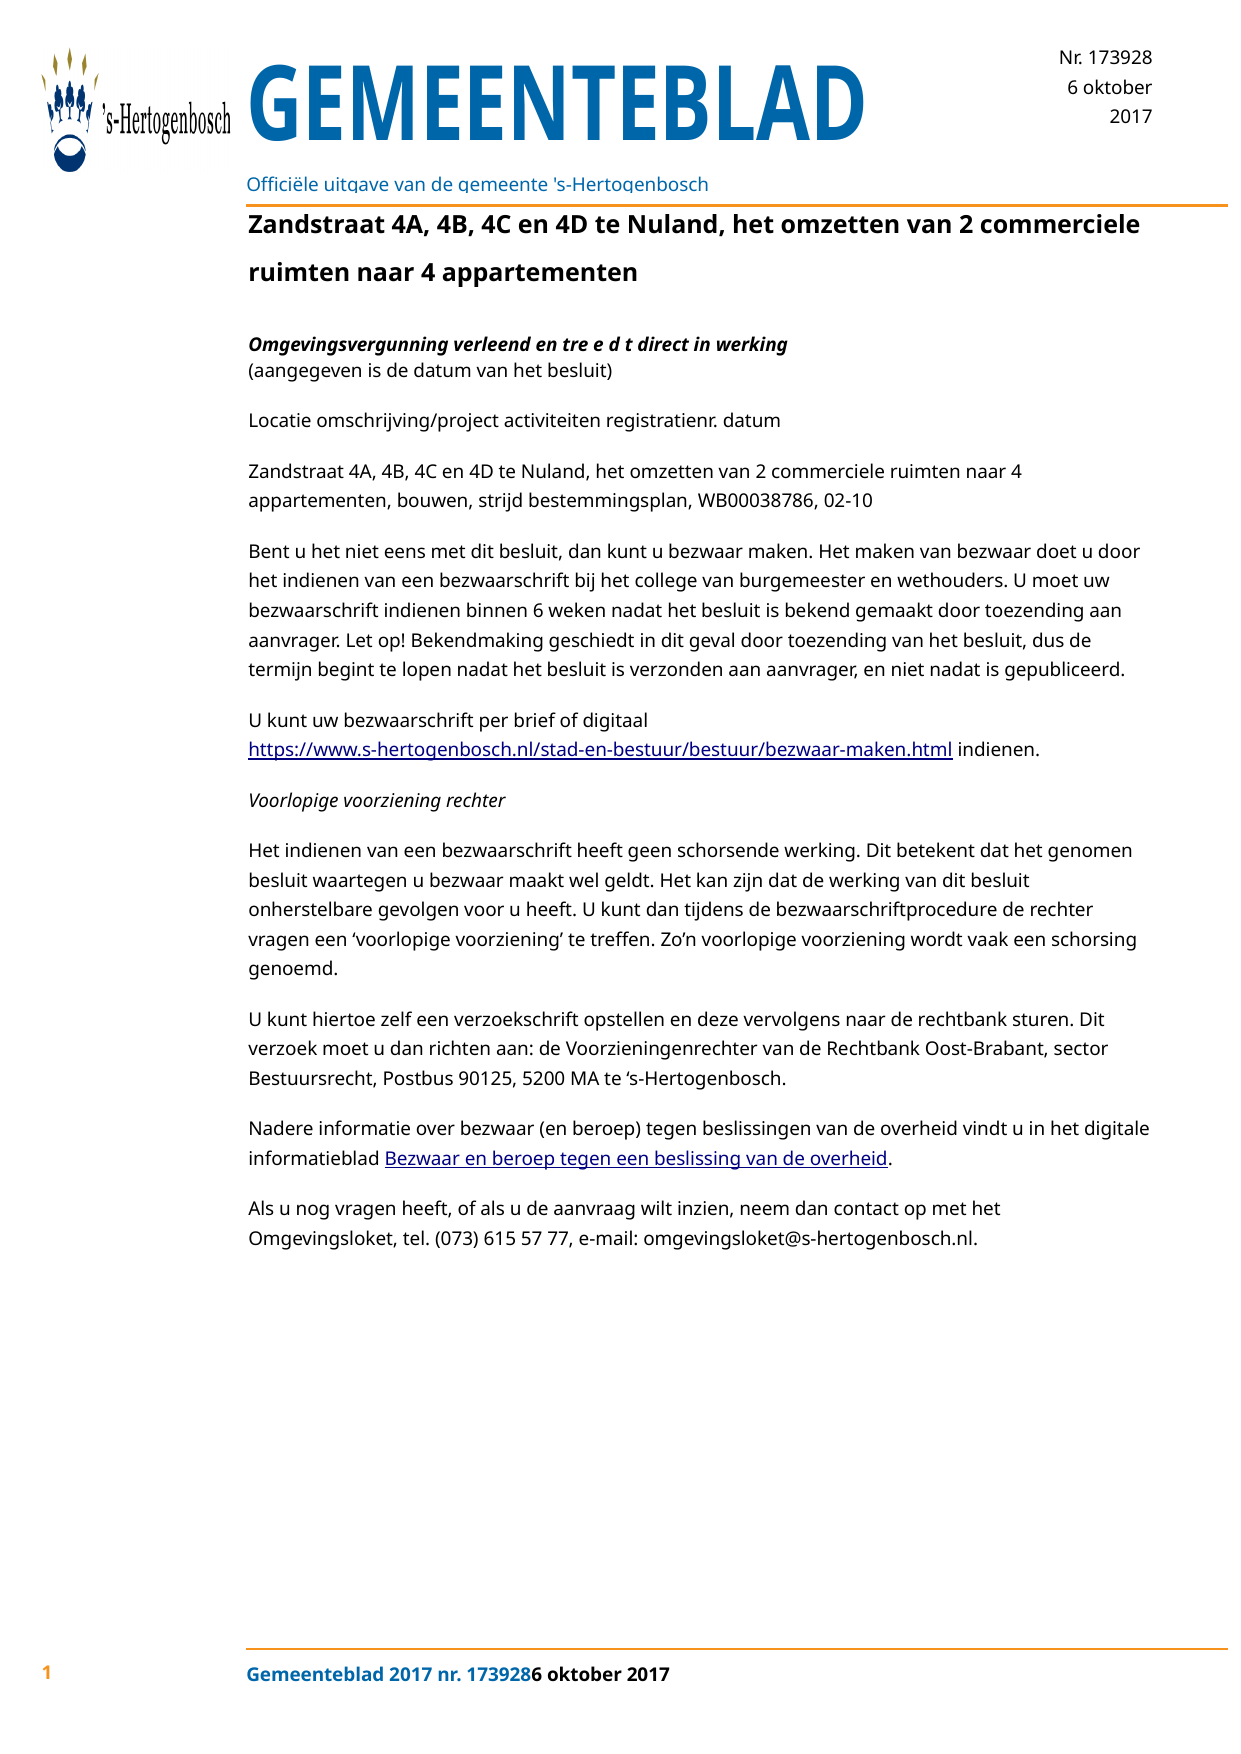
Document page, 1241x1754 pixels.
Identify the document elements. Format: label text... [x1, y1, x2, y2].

text Als u nog vragen heeft, of als u de aanvraag wilt inzien, neem dan contact op met het Omgevingsloket, tel. (073) 615 57 77, e-mail: omgevingsloket@s-hertogenbosch.nl. [248, 1196, 1152, 1251]
text Locatie omschrijving/project activiteiten registratienr. datum [248, 408, 1152, 433]
text Het indienen van een bezwaarschrift heeft geen schorsende werking. Dit betekent dat het genomen besluit waartegen u bezwaar maakt wel geldt. Het kan zijn dat de werking van dit besluit onherstelbare gevolgen voor u heeft. U kunt dan tijdens de bezwaarschriftprocedure de rechter vragen een ‘voorlopige voorziening’ te treffen. Zo’n voorlopige voorziening wordt vaak een schorsing genoemd. [248, 837, 1152, 981]
text U kunt hiertoe zelf een verzoekschrift opstellen en deze vervolgens naar de rechtbank sturen. Dit verzoek moet u dan richten aan: de Voorzieningenrechter van de Rechtbank Oost-Brabant, sector Bestuursrecht, Postbus 90125, 5200 MA te ‘s-Hertogenbosch. [248, 1006, 1152, 1091]
text (aangegeven is de datum van het besluit) [248, 357, 1152, 383]
text Zandstraat 4A, 4B, 4C en 4D te Nuland, het omzetten van 2 commerciele ruimten naar 4 appartementen [248, 207, 1152, 288]
text Voorlopige voorziening rechter [248, 787, 1152, 812]
text Nadere informatie over bezwaar (en beroep) tegen beslissingen van de overheid vindt u in het digitale informatieblad Bezwaar en beroep tegen een beslissing van de overheid. [248, 1116, 1152, 1171]
text U kunt uw bezwaarschrift per brief of digitaal https://www.s-hertogenbosch.nl/stad-en-bestuur/bestuur/bezwaar-maken.html indienen. [248, 707, 1152, 762]
text Zandstraat 4A, 4B, 4C en 4D te Nuland, het omzetten van 2 commerciele ruimten naar 4 appartementen, bouwen, strijd bestemmingsplan, WB00038786, 02-10 [248, 458, 1152, 513]
text Omgevingsvergunning verleend en tre e d t direct in werking [248, 331, 1152, 357]
picture [41, 47, 231, 172]
text Bent u het niet eens met dit besluit, dan kunt u bezwaar maken. Het maken van bezwaar doet u door het indienen van een bezwaarschrift bij het college van burgemeester en wethouders. U moet uw bezwaarschrift indienen binnen 6 weken nadat het besluit is bekend gemaakt door toezending aan aanvrager. Let op! Bekendmaking geschiedt in dit geval door toezending van het besluit, dus de termijn begint te lopen nadat het besluit is verzonden aan aanvrager, en niet nadat is gepubliceerd. [248, 538, 1152, 682]
